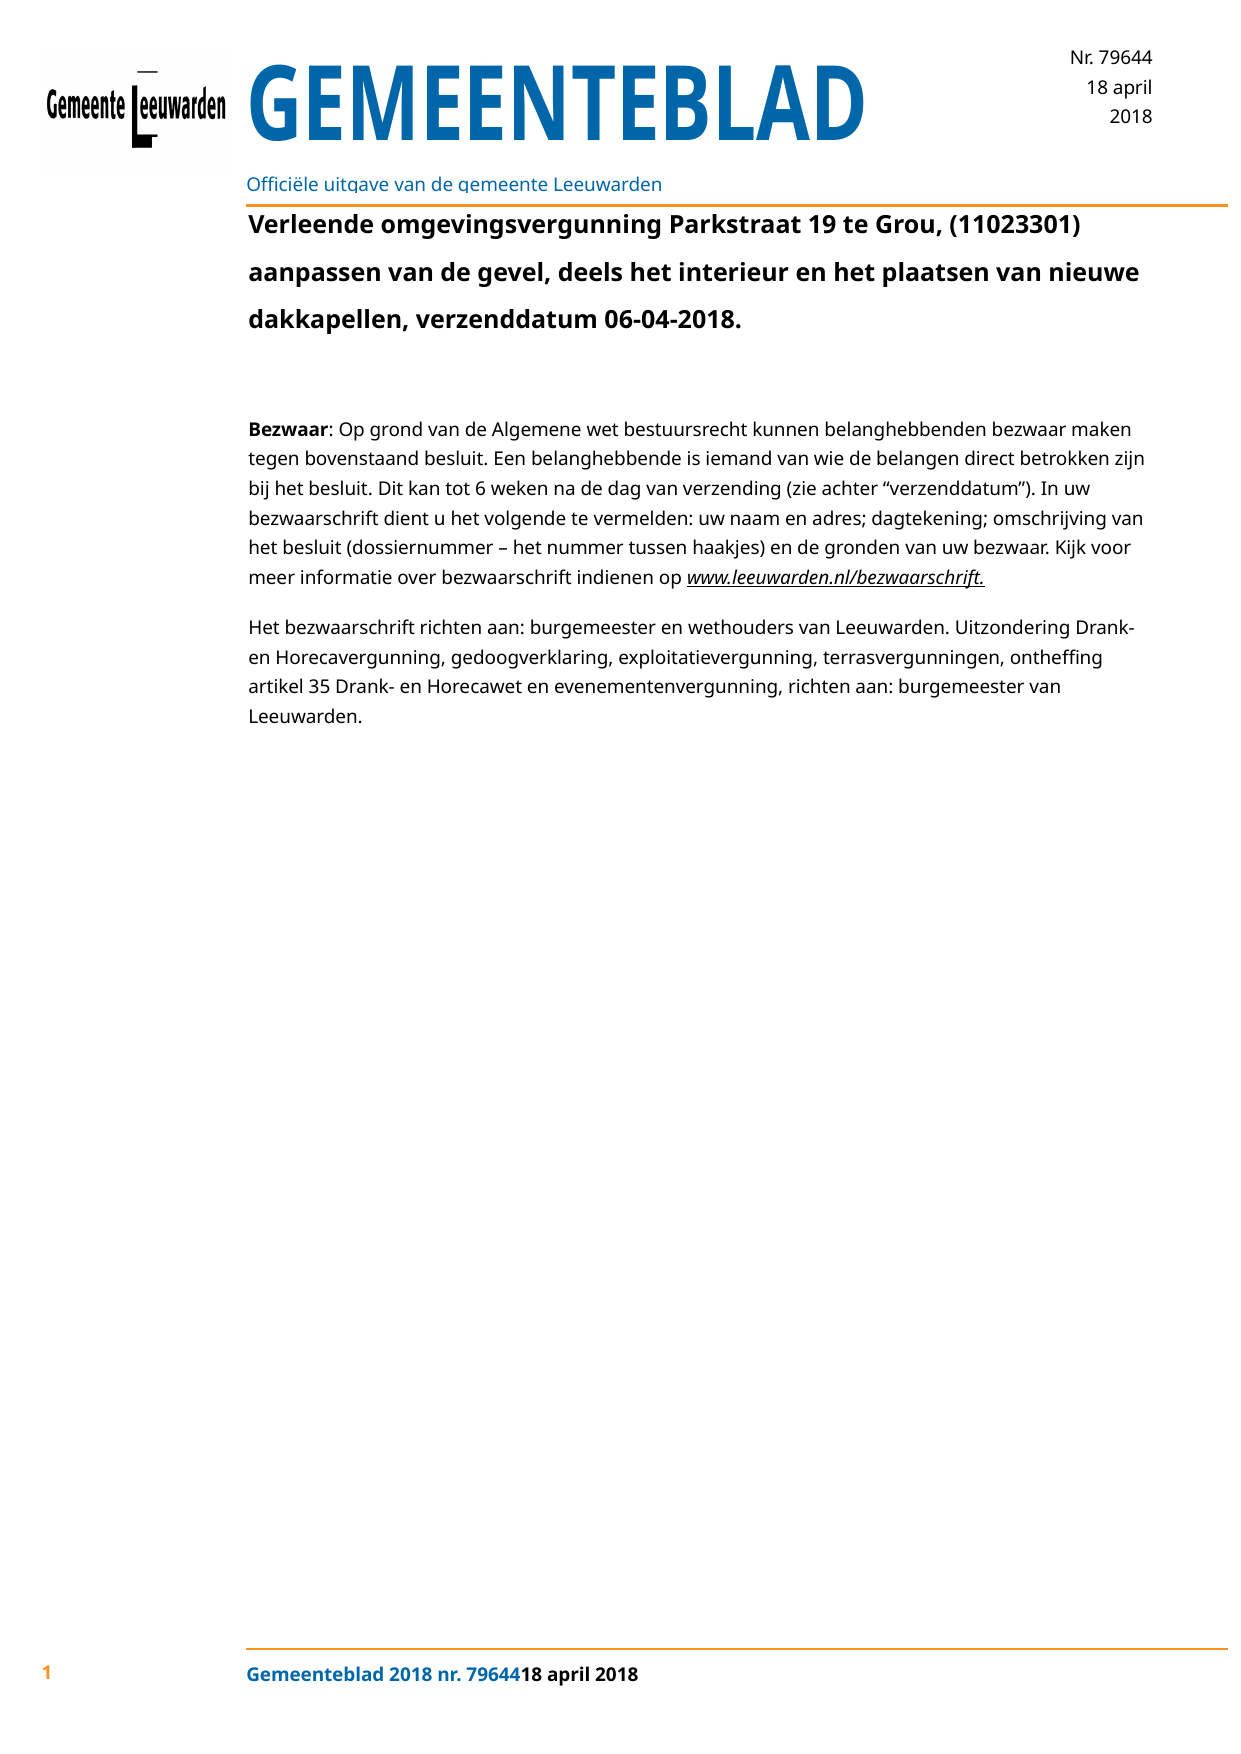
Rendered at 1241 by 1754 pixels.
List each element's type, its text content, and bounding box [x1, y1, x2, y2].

text Bezwaar: Op grond van de Algemene wet bestuursrecht kunnen belanghebbenden bezwaar maken tegen bovenstaand besluit. Een belanghebbende is iemand van wie de belangen direct betrokken zijn bij het besluit. Dit kan tot 6 weken na de dag van verzending (zie achter “verzenddatum”). In uw bezwaarschrift dient u het volgende te vermelden: uw naam en adres; dagtekening; omschrijving van het besluit (dossiernummer – het nummer tussen haakjes) en de gronden van uw bezwaar. Kijk voor meer informatie over bezwaarschrift indienen op www.leeuwarden.nl/bezwaarschrift. [248, 416, 1152, 589]
text Verleende omgevingsvergunning Parkstraat 19 te Grou, (11023301) aanpassen van de gevel, deels het interieur en het plaatsen van nieuwe dakkapellen, verzenddatum 06-04-2018. [248, 207, 1152, 336]
picture [41, 47, 231, 172]
text Het bezwaarschrift richten aan: burgemeester en wethouders van Leeuwarden. Uitzondering Drank- en Horecavergunning, gedoogverklaring, exploitatievergunning, terrasvergunningen, ontheffing artikel 35 Drank- en Horecawet en evenementenvergunning, richten aan: burgemeester van Leeuwarden. [248, 614, 1152, 729]
